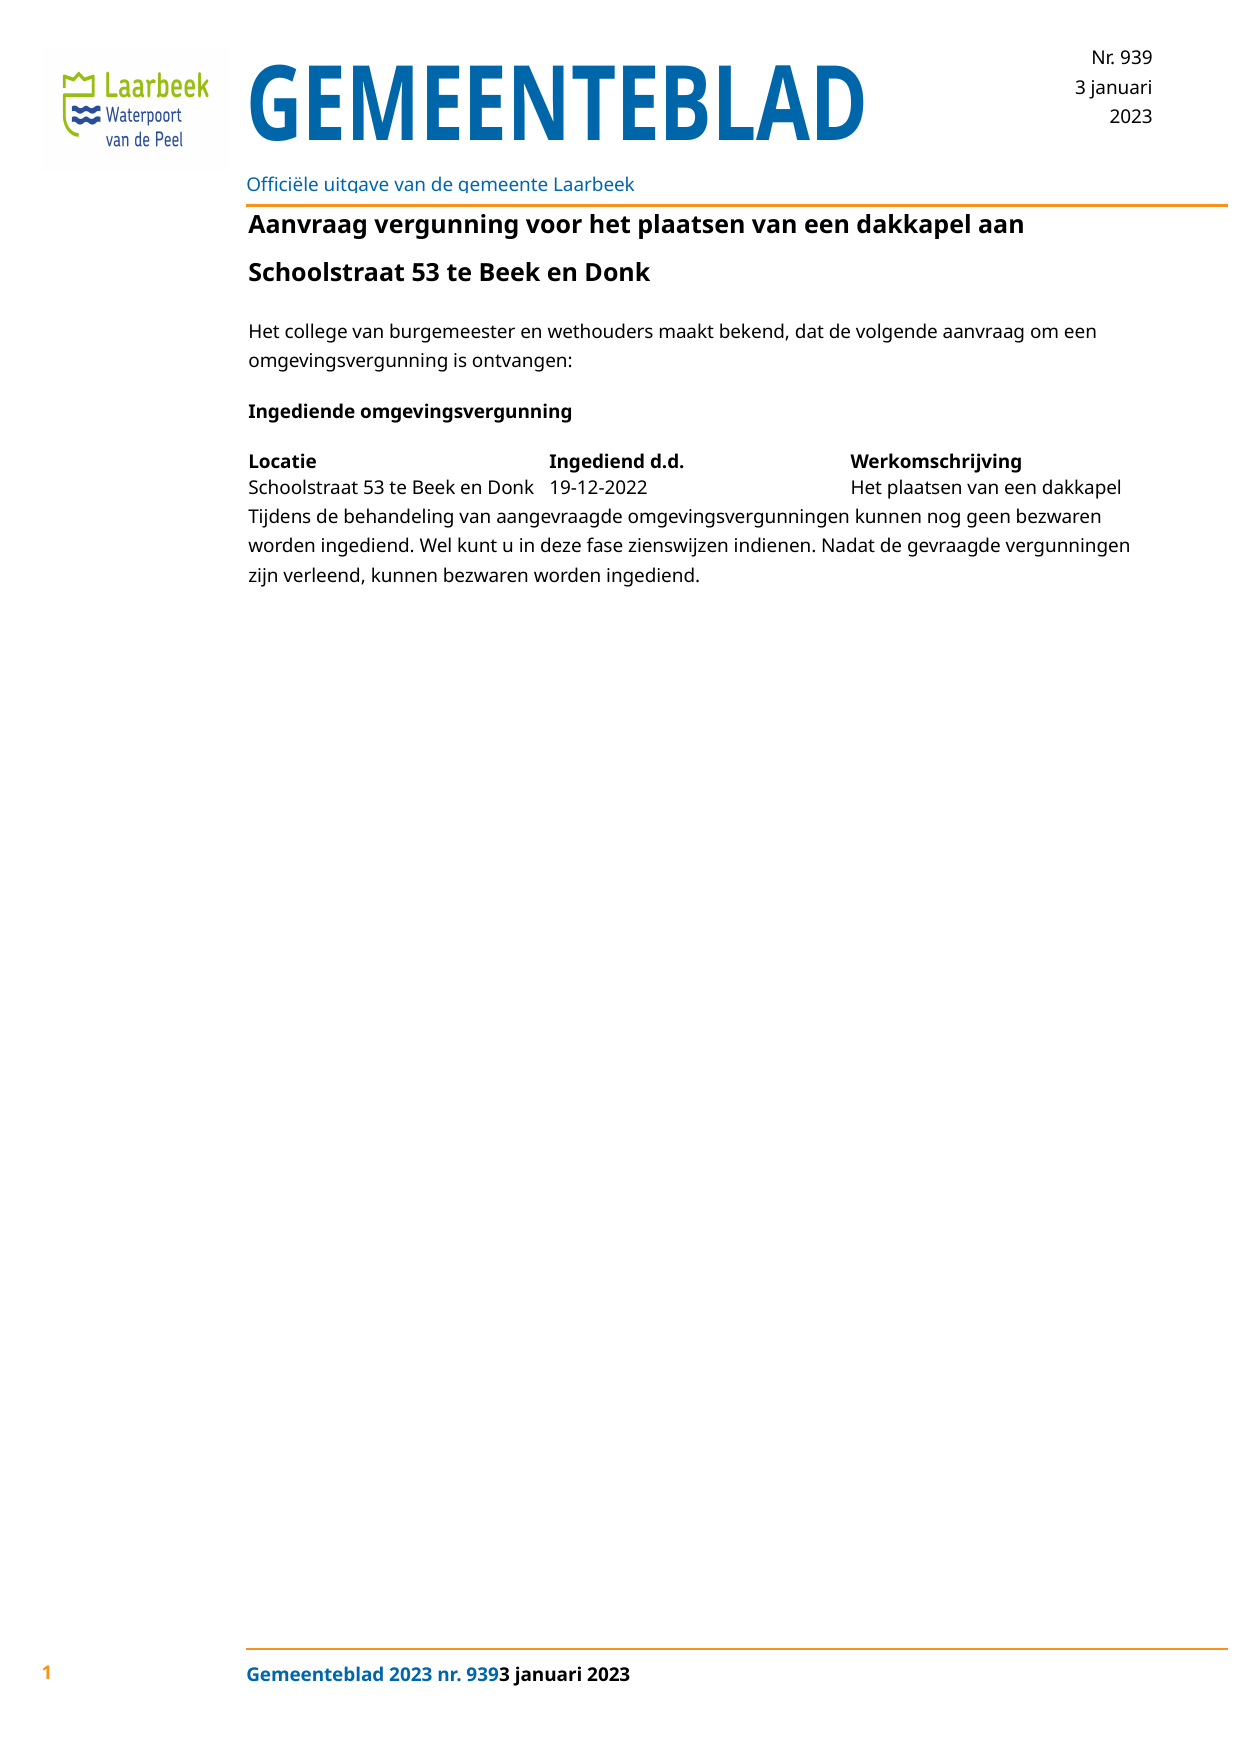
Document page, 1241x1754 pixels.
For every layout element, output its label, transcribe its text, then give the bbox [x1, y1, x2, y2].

text Het college van burgemeester en wethouders maakt bekend, dat de volgende aanvraag om een omgevingsvergunning is ontvangen: [248, 318, 1152, 373]
text Ingediende omgevingsvergunning [248, 398, 1152, 424]
table_cell Het plaatsen van een dakkapel [850, 474, 1152, 500]
table_cell 19-12-2022 [549, 474, 850, 500]
picture [41, 47, 231, 172]
text Tijdens de behandeling van aangevraagde omgevingsvergunningen kunnen nog geen bezwaren worden ingediend. Wel kunt u in deze fase zienswijzen indienen. Nadat de gevraagde vergunningen zijn verleend, kunnen bezwaren worden ingediend. [248, 503, 1152, 588]
text Aanvraag vergunning voor het plaatsen van een dakkapel aan Schoolstraat 53 te Beek en Donk [248, 207, 1152, 288]
table_header Locatie [248, 449, 549, 474]
table_header Ingediend d.d. [549, 449, 850, 474]
table_cell Schoolstraat 53 te Beek en Donk [248, 474, 549, 500]
table_header Werkomschrijving [850, 449, 1152, 474]
